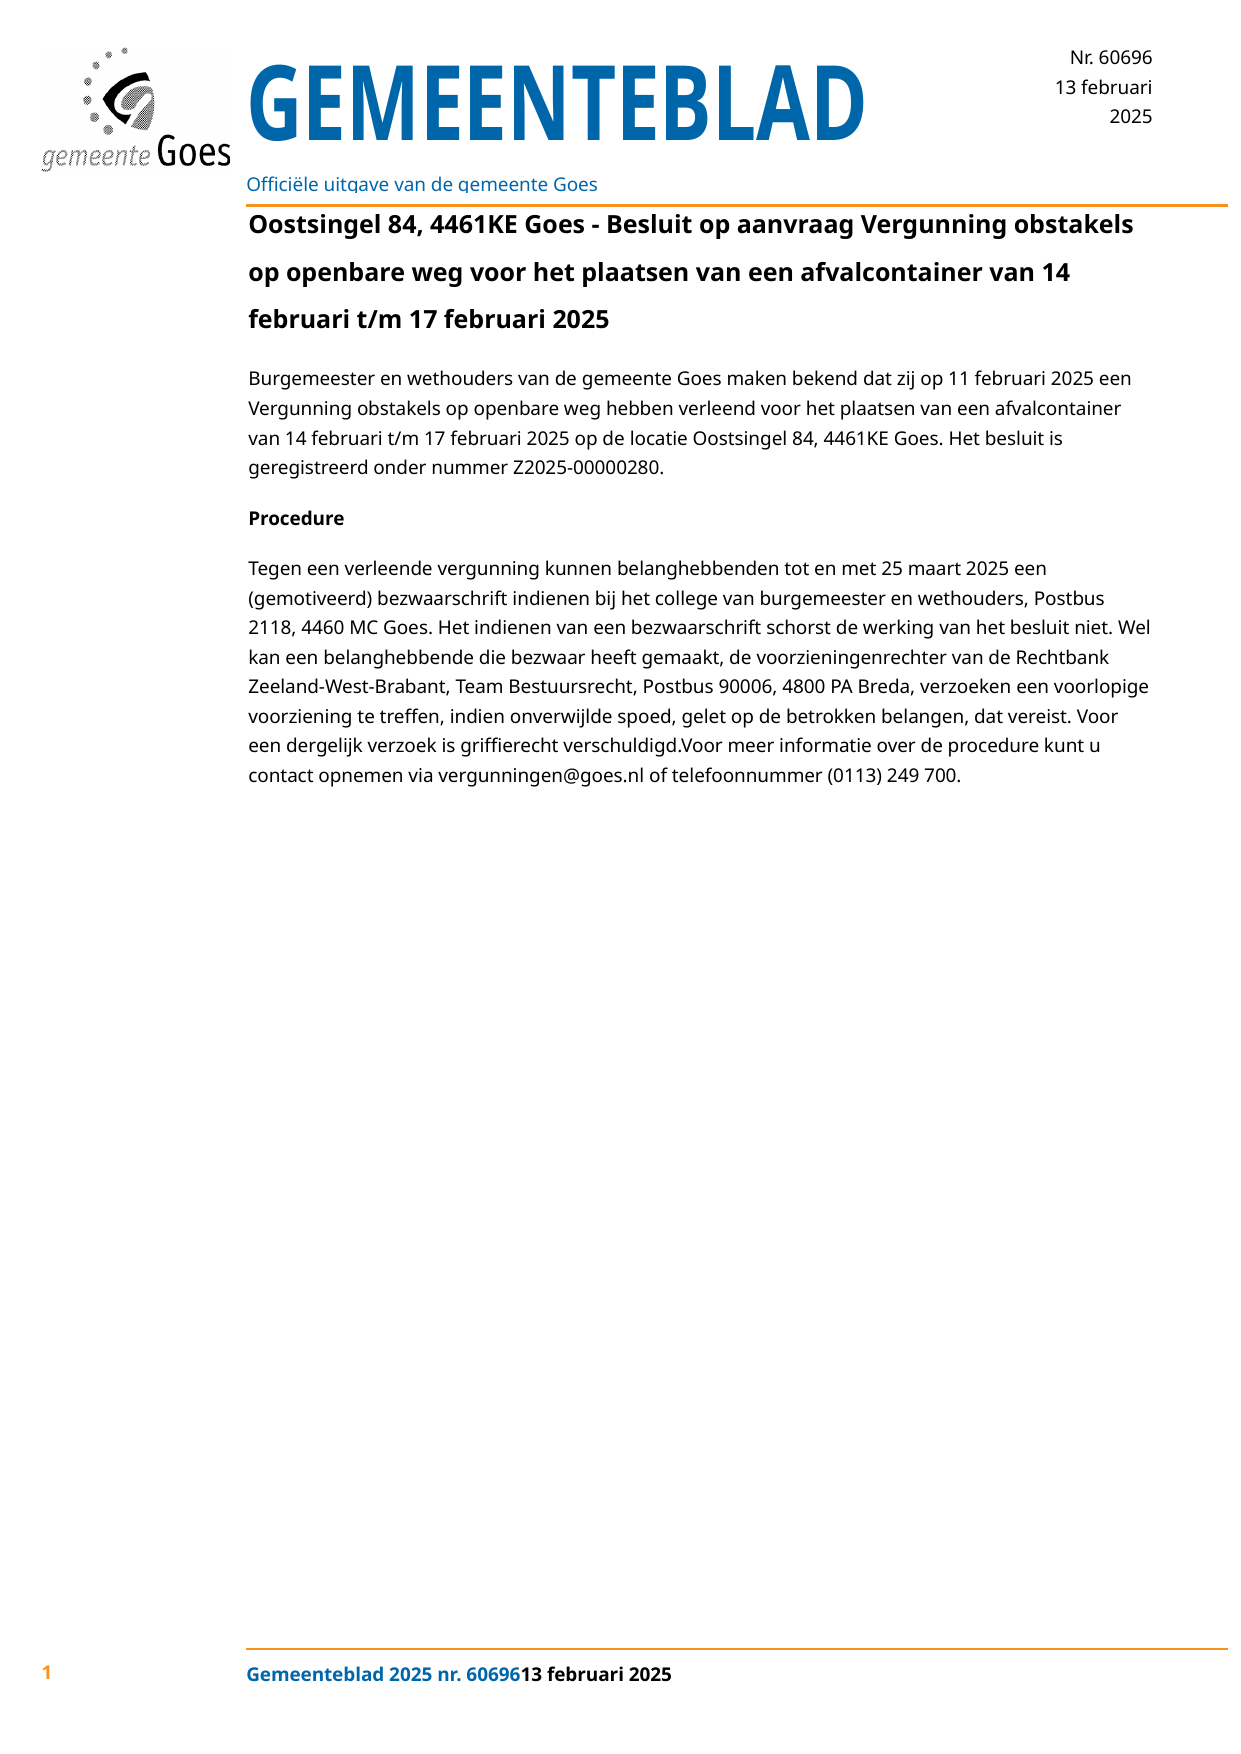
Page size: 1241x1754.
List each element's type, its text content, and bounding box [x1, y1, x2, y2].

picture [41, 47, 231, 172]
text Procedure [248, 505, 1152, 530]
text Oostsingel 84, 4461KE Goes - Besluit op aanvraag Vergunning obstakels op openbare weg voor het plaatsen van een afvalcontainer van 14 februari t/m 17 februari 2025 [248, 207, 1152, 336]
text Tegen een verleende vergunning kunnen belanghebbenden tot en met 25 maart 2025 een (gemotiveerd) bezwaarschrift indienen bij het college van burgemeester en wethouders, Postbus 2118, 4460 MC Goes. Het indienen van een bezwaarschrift schorst de werking van het besluit niet. Wel kan een belanghebbende die bezwaar heeft gemaakt, de voorzieningenrechter van de Rechtbank Zeeland-West-Brabant, Team Bestuursrecht, Postbus 90006, 4800 PA Breda, verzoeken een voorlopige voorziening te treffen, indien onverwijlde spoed, gelet op de betrokken belangen, dat vereist. Voor een dergelijk verzoek is griffierecht verschuldigd.Voor meer informatie over de procedure kunt u contact opnemen via vergunningen@goes.nl of telefoonnummer (0113) 249 700. [248, 555, 1152, 788]
text Burgemeester en wethouders van de gemeente Goes maken bekend dat zij op 11 februari 2025 een Vergunning obstakels op openbare weg hebben verleend voor het plaatsen van een afvalcontainer van 14 februari t/m 17 februari 2025 op de locatie Oostsingel 84, 4461KE Goes. Het besluit is geregistreerd onder nummer Z2025-00000280. [248, 366, 1152, 480]
